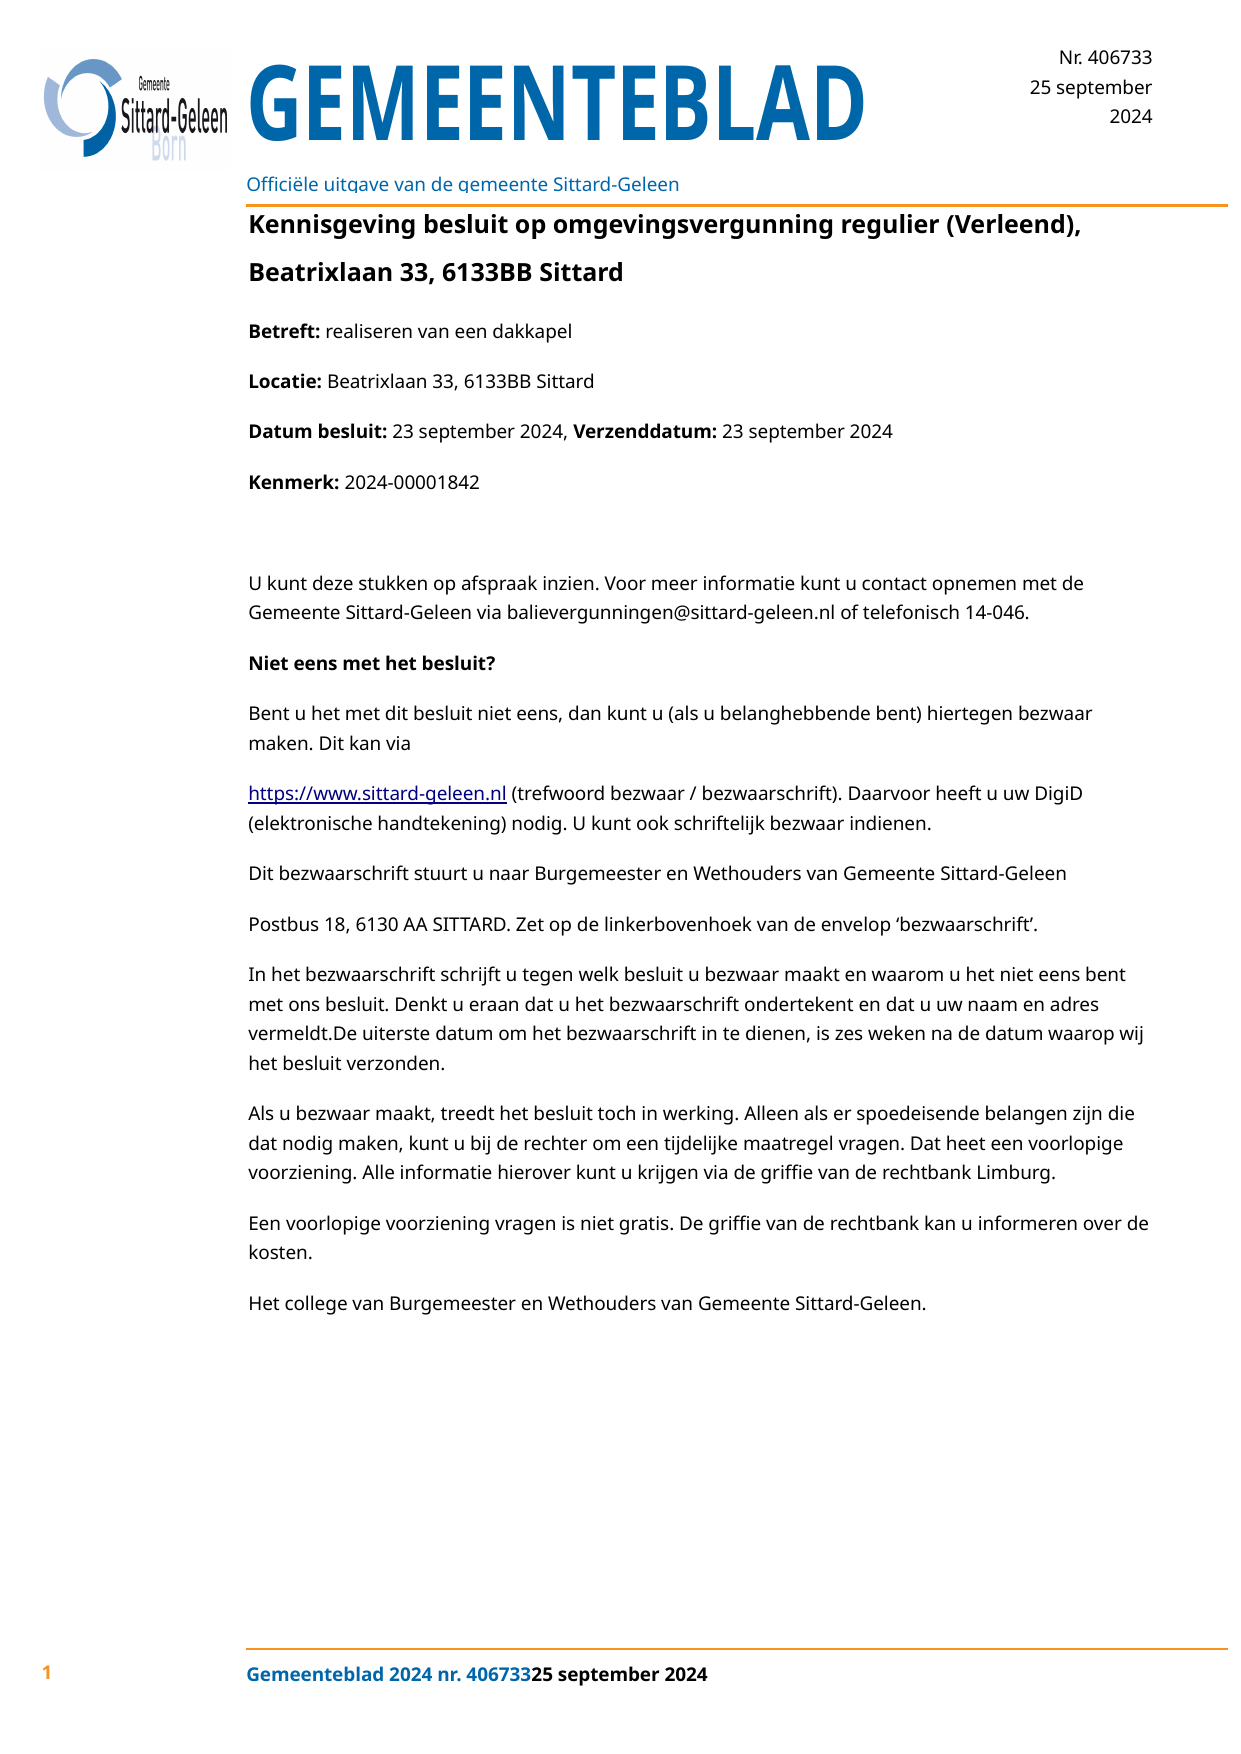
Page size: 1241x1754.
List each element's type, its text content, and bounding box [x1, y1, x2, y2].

text Kenmerk: 2024-00001842 [248, 469, 1152, 495]
text In het bezwaarschrift schrijft u tegen welk besluit u bezwaar maakt en waarom u het niet eens bent met ons besluit. Denkt u eraan dat u het bezwaarschrift ondertekent en dat u uw naam en adres vermeldt.De uiterste datum om het bezwaarschrift in te dienen, is zes weken na de datum waarop wij het besluit verzonden. [248, 961, 1152, 1076]
text Locatie: Beatrixlaan 33, 6133BB Sittard [248, 368, 1152, 394]
picture [41, 47, 231, 172]
text https://www.sittard-geleen.nl (trefwoord bezwaar / bezwaarschrift). Daarvoor heeft u uw DigiD (elektronische handtekening) nodig. U kunt ook schriftelijk bezwaar indienen. [248, 780, 1152, 836]
text Kennisgeving besluit op omgevingsvergunning regulier (Verleend), Beatrixlaan 33, 6133BB Sittard [248, 207, 1152, 288]
text Betreft: realiseren van een dakkapel [248, 318, 1152, 344]
text Niet eens met het besluit? [248, 650, 1152, 676]
text Dit bezwaarschrift stuurt u naar Burgemeester en Wethouders van Gemeente Sittard-Geleen [248, 860, 1152, 886]
text Bent u het met dit besluit niet eens, dan kunt u (als u belanghebbende bent) hiertegen bezwaar maken. Dit kan via [248, 700, 1152, 756]
text Het college van Burgemeester en Wethouders van Gemeente Sittard-Geleen. [248, 1290, 1152, 1316]
text U kunt deze stukken op afspraak inzien. Voor meer informatie kunt u contact opnemen met de Gemeente Sittard-Geleen via balievergunningen@sittard-geleen.nl of telefonisch 14-046. [248, 570, 1152, 625]
text Als u bezwaar maakt, treedt het besluit toch in werking. Alleen als er spoedeisende belangen zijn die dat nodig maken, kunt u bij de rechter om een tijdelijke maatregel vragen. Dat heet een voorlopige voorziening. Alle informatie hierover kunt u krijgen via de griffie van de rechtbank Limburg. [248, 1100, 1152, 1185]
text Postbus 18, 6130 AA SITTARD. Zet op de linkerbovenhoek van de envelop ‘bezwaarschrift’. [248, 911, 1152, 937]
text Een voorlopige voorziening vragen is niet gratis. De griffie van de rechtbank kan u informeren over de kosten. [248, 1210, 1152, 1265]
text Datum besluit: 23 september 2024, Verzenddatum: 23 september 2024 [248, 419, 1152, 444]
